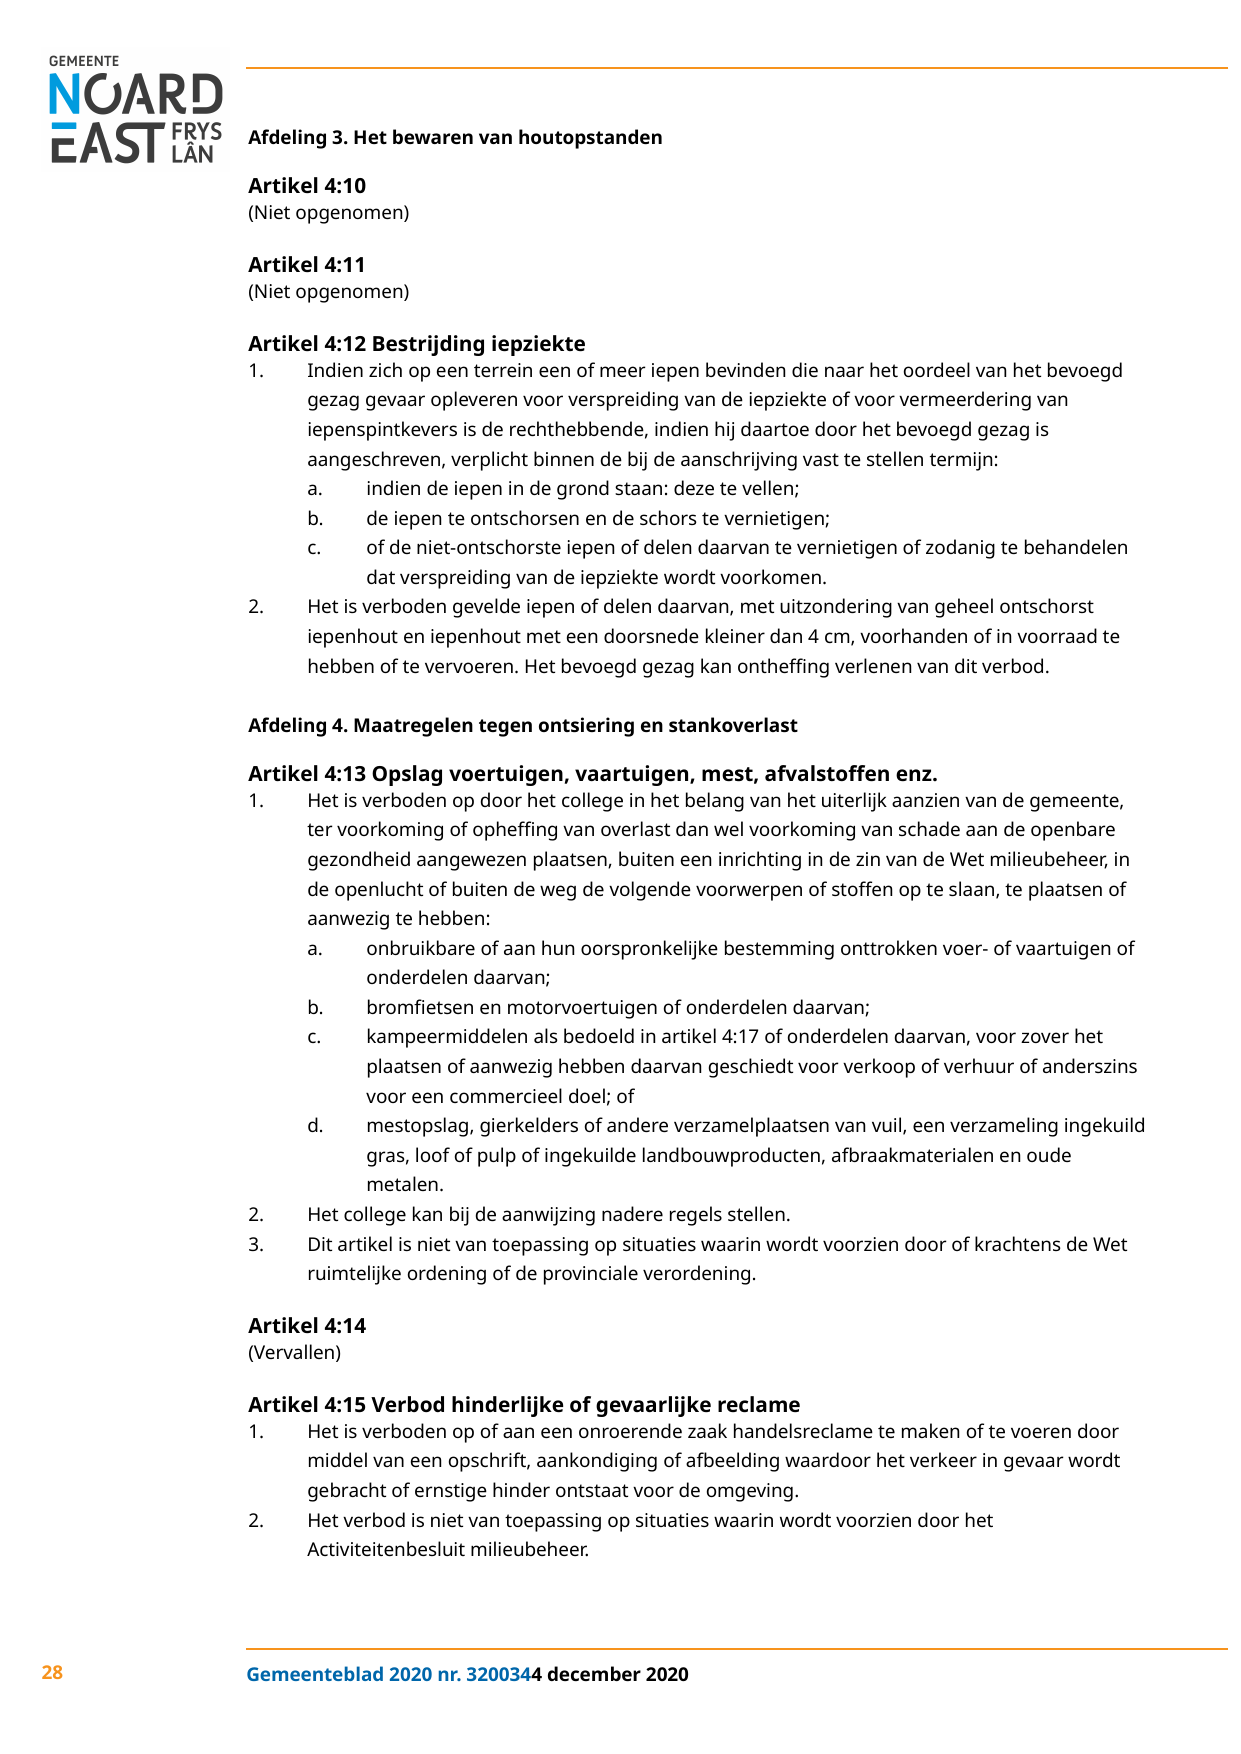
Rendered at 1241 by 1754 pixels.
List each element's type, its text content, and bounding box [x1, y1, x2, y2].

list Het college kan bij de aanwijzing nadere regels stellen. [248, 1201, 1152, 1227]
list onbruikbare of aan hun oorspronkelijke bestemming onttrokken voer- of vaartuigen of onderdelen daarvan; [307, 935, 1152, 990]
list Het is verboden op of aan een onroerende zaak handelsreclame te maken of te voeren door middel van een opschrift, aankondiging of afbeelding waardoor het verkeer in gevaar wordt gebracht of ernstige hinder ontstaat voor de omgeving. [248, 1418, 1152, 1503]
text Afdeling 4. Maatregelen tegen ontsiering en stankoverlast [248, 712, 1152, 738]
list indien de iepen in de grond staan: deze te vellen; [307, 475, 1152, 501]
text (Niet opgenomen) [248, 199, 1152, 225]
text Artikel 4:14 [248, 1311, 1152, 1339]
text (Niet opgenomen) [248, 278, 1152, 304]
list Indien zich op een terrein een of meer iepen bevinden die naar het oordeel van het bevoegd gezag gevaar opleveren voor verspreiding van de iepziekte of voor vermeerdering van iepenspintkevers is de rechthebbende, indien hij daartoe door het bevoegd gezag is aangeschreven, verplicht binnen de bij de aanschrijving vast te stellen termijn: [248, 357, 1152, 472]
list of de niet-ontschorste iepen of delen daarvan te vernietigen of zodanig te behandelen dat verspreiding van de iepziekte wordt voorkomen. [307, 534, 1152, 590]
list Het is verboden gevelde iepen of delen daarvan, met uitzondering van geheel ontschorst iepenhout en iepenhout met een doorsnede kleiner dan 4 cm, voorhanden of in voorraad te hebben of te vervoeren. Het bevoegd gezag kan ontheffing verlenen van dit verbod. [248, 594, 1152, 679]
text Artikel 4:12 Bestrijding iepziekte [248, 329, 1152, 357]
text Artikel 4:13 Opslag voertuigen, vaartuigen, mest, afvalstoffen enz. [248, 759, 1152, 787]
picture [41, 47, 231, 172]
list Dit artikel is niet van toepassing op situaties waarin wordt voorzien door of krachtens de Wet ruimtelijke ordening of de provinciale verordening. [248, 1231, 1152, 1286]
list Het verbod is niet van toepassing op situaties waarin wordt voorzien door het Activiteitenbesluit milieubeheer. [248, 1507, 1152, 1562]
text Afdeling 3. Het bewaren van houtopstanden [248, 124, 1152, 150]
list Het is verboden op door het college in het belang van het uiterlijk aanzien van de gemeente, ter voorkoming of opheffing van overlast dan wel voorkoming van schade aan de openbare gezondheid aangewezen plaatsen, buiten een inrichting in de zin van de Wet milieubeheer, in de openlucht of buiten de weg de volgende voorwerpen of stoffen op te slaan, te plaatsen of aanwezig te hebben: [248, 787, 1152, 931]
text (Vervallen) [248, 1339, 1152, 1365]
list de iepen te ontschorsen en de schors te vernietigen; [307, 505, 1152, 531]
text Artikel 4:15 Verbod hinderlijke of gevaarlijke reclame [248, 1390, 1152, 1418]
list bromfietsen en motorvoertuigen of onderdelen daarvan; [307, 994, 1152, 1020]
list mestopslag, gierkelders of andere verzamelplaatsen van vuil, een verzameling ingekuild gras, loof of pulp of ingekuilde landbouwproducten, afbraakmaterialen en oude metalen. [307, 1112, 1152, 1197]
list kampeermiddelen als bedoeld in artikel 4:17 of onderdelen daarvan, voor zover het plaatsen of aanwezig hebben daarvan geschiedt voor verkoop of verhuur of anderszins voor een commercieel doel; of [307, 1024, 1152, 1109]
text Artikel 4:11 [248, 250, 1152, 278]
text Artikel 4:10 [248, 171, 1152, 199]
